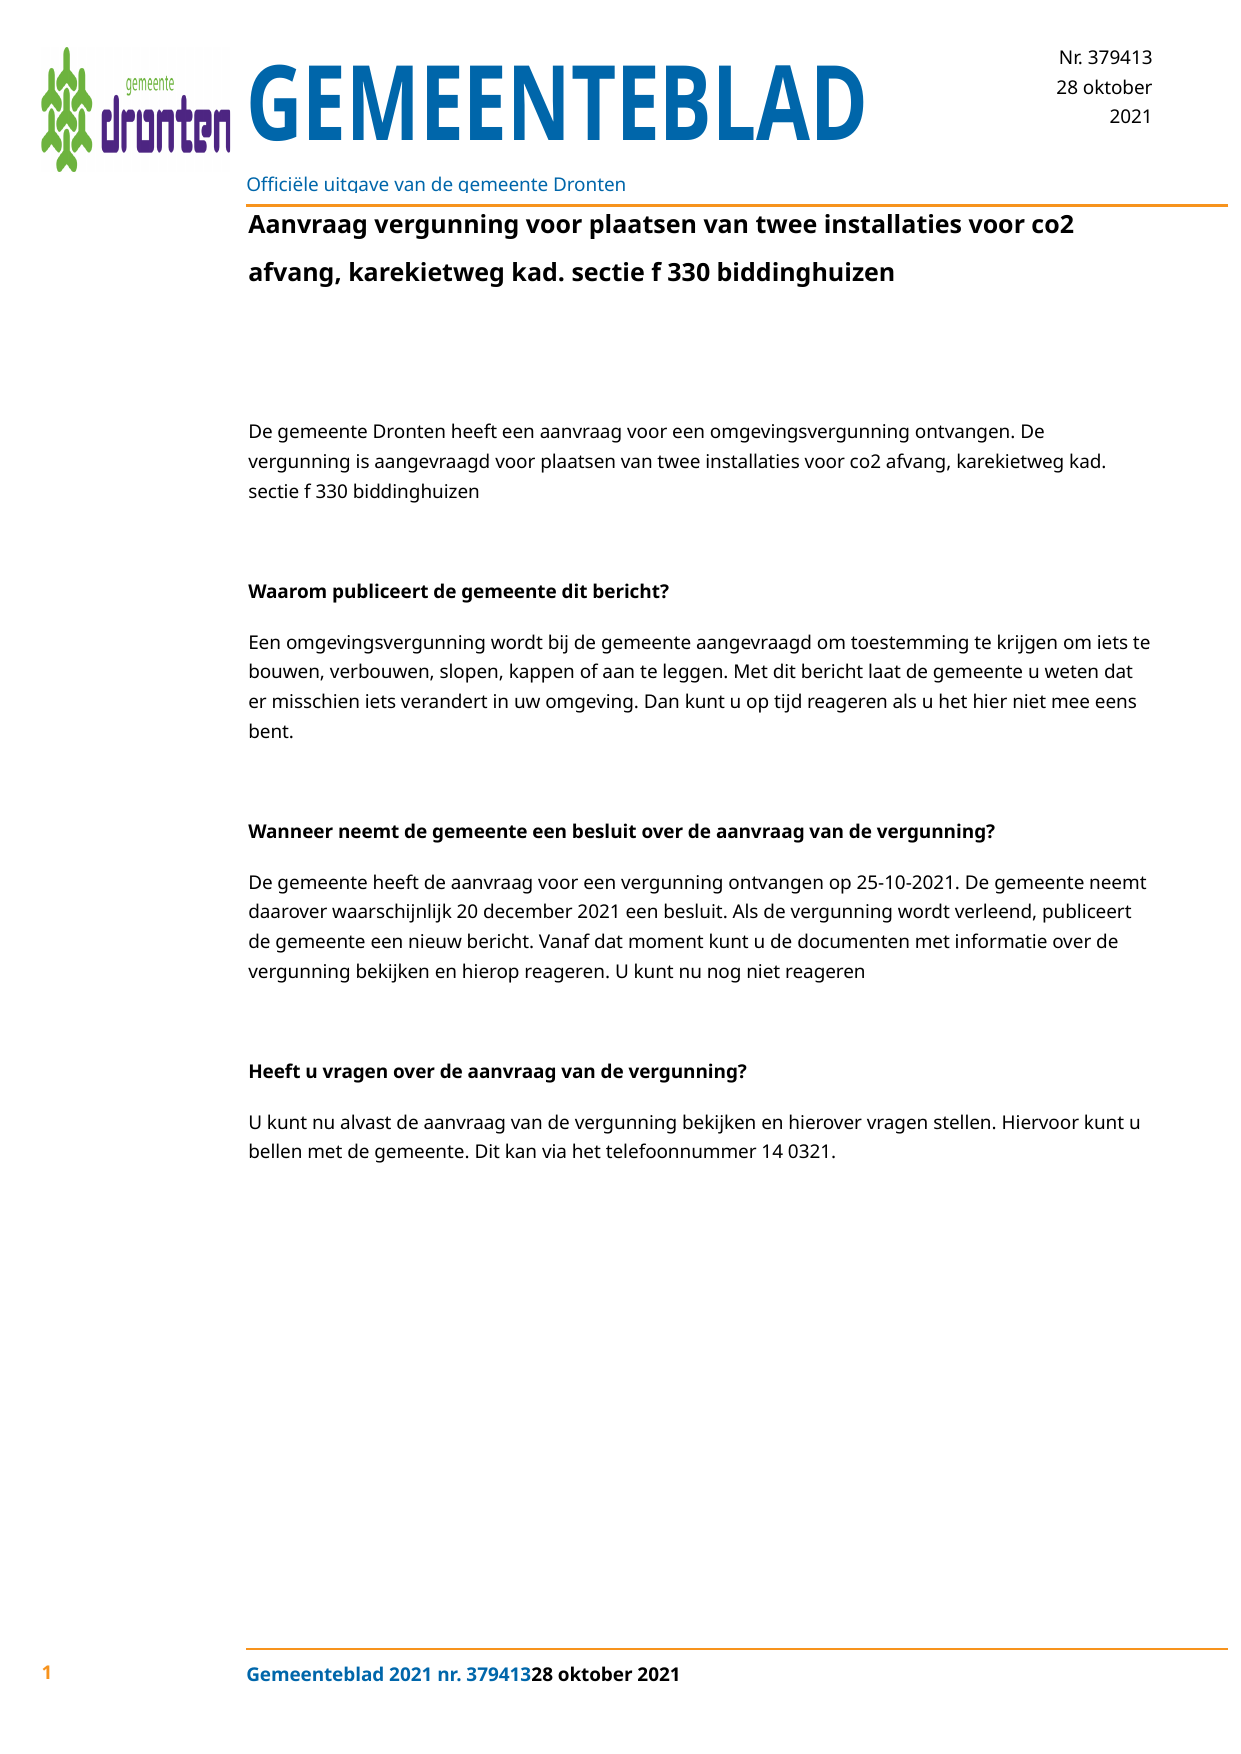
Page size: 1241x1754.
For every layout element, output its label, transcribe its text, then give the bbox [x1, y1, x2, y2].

picture [41, 47, 231, 172]
text U kunt nu alvast de aanvraag van de vergunning bekijken en hierover vragen stellen. Hiervoor kunt u bellen met de gemeente. Dit kan via het telefoonnummer 14 0321. [248, 1109, 1152, 1164]
text Aanvraag vergunning voor plaatsen van twee installaties voor co2 afvang, karekietweg kad. sectie f 330 biddinghuizen [248, 207, 1152, 288]
text Heeft u vragen over de aanvraag van de vergunning? [248, 1059, 1152, 1084]
text Wanneer neemt de gemeente een besluit over de aanvraag van de vergunning? [248, 819, 1152, 844]
text Waarom publiceert de gemeente dit bericht? [248, 579, 1152, 604]
text De gemeente heeft de aanvraag voor een vergunning ontvangen op 25-10-2021. De gemeente neemt daarover waarschijnlijk 20 december 2021 een besluit. Als de vergunning wordt verleend, publiceert de gemeente een nieuw bericht. Vanaf dat moment kunt u de documenten met informatie over de vergunning bekijken en hierop reageren. U kunt nu nog niet reageren [248, 869, 1152, 984]
text Een omgevingsvergunning wordt bij de gemeente aangevraagd om toestemming te krijgen om iets te bouwen, verbouwen, slopen, kappen of aan te leggen. Met dit bericht laat de gemeente u weten dat er misschien iets verandert in uw omgeving. Dan kunt u op tijd reageren als u het hier niet mee eens bent. [248, 629, 1152, 744]
text De gemeente Dronten heeft een aanvraag voor een omgevingsvergunning ontvangen. De vergunning is aangevraagd voor plaatsen van twee installaties voor co2 afvang, karekietweg kad. sectie f 330 biddinghuizen [248, 419, 1152, 504]
